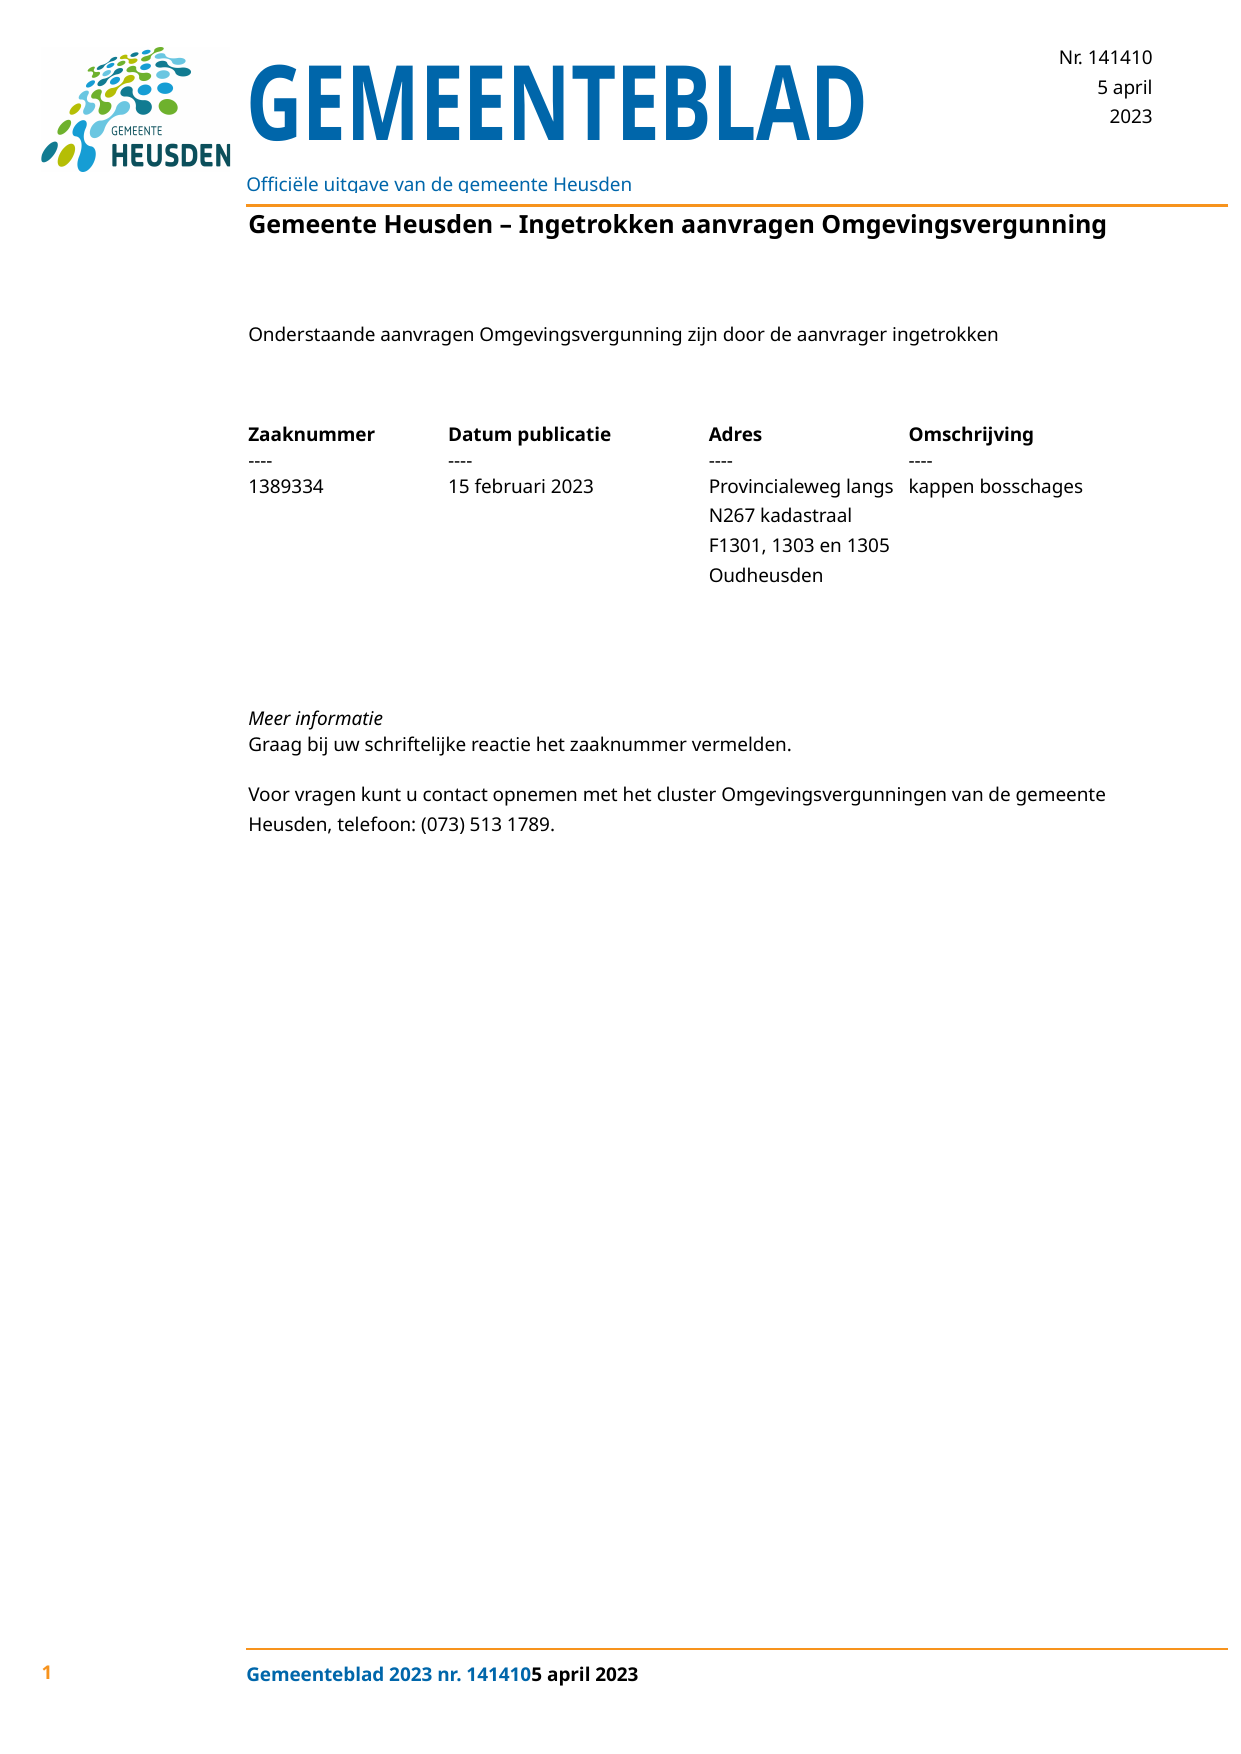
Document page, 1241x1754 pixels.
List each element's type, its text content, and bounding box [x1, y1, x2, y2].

picture [41, 47, 231, 172]
table_cell ---- [448, 448, 708, 473]
table_cell 15 februari 2023 [448, 473, 708, 588]
table_header Datum publicatie [448, 422, 708, 447]
table_cell ---- [908, 448, 1152, 473]
table_cell ---- [709, 448, 908, 473]
table_header Omschrijving [908, 422, 1152, 447]
table_cell ---- [248, 448, 448, 473]
table_cell kappen bosschages [908, 473, 1152, 588]
text Gemeente Heusden – Ingetrokken aanvragen Omgevingsvergunning [248, 207, 1152, 241]
table_header Zaaknummer [248, 422, 448, 447]
text Onderstaande aanvragen Omgevingsvergunning zijn door de aanvrager ingetrokken [248, 321, 1152, 346]
text Voor vragen kunt u contact opnemen met het cluster Omgevingsvergunningen van de gemeente Heusden, telefoon: (073) 513 1789. [248, 781, 1152, 837]
text Graag bij uw schriftelijke reactie het zaaknummer vermelden. [248, 731, 1152, 757]
table_cell 1389334 [248, 473, 448, 588]
text Meer informatie [248, 705, 1152, 731]
table_cell Provincialeweg langs N267 kadastraal F1301, 1303 en 1305 Oudheusden [709, 473, 908, 588]
table_header Adres [709, 422, 908, 447]
